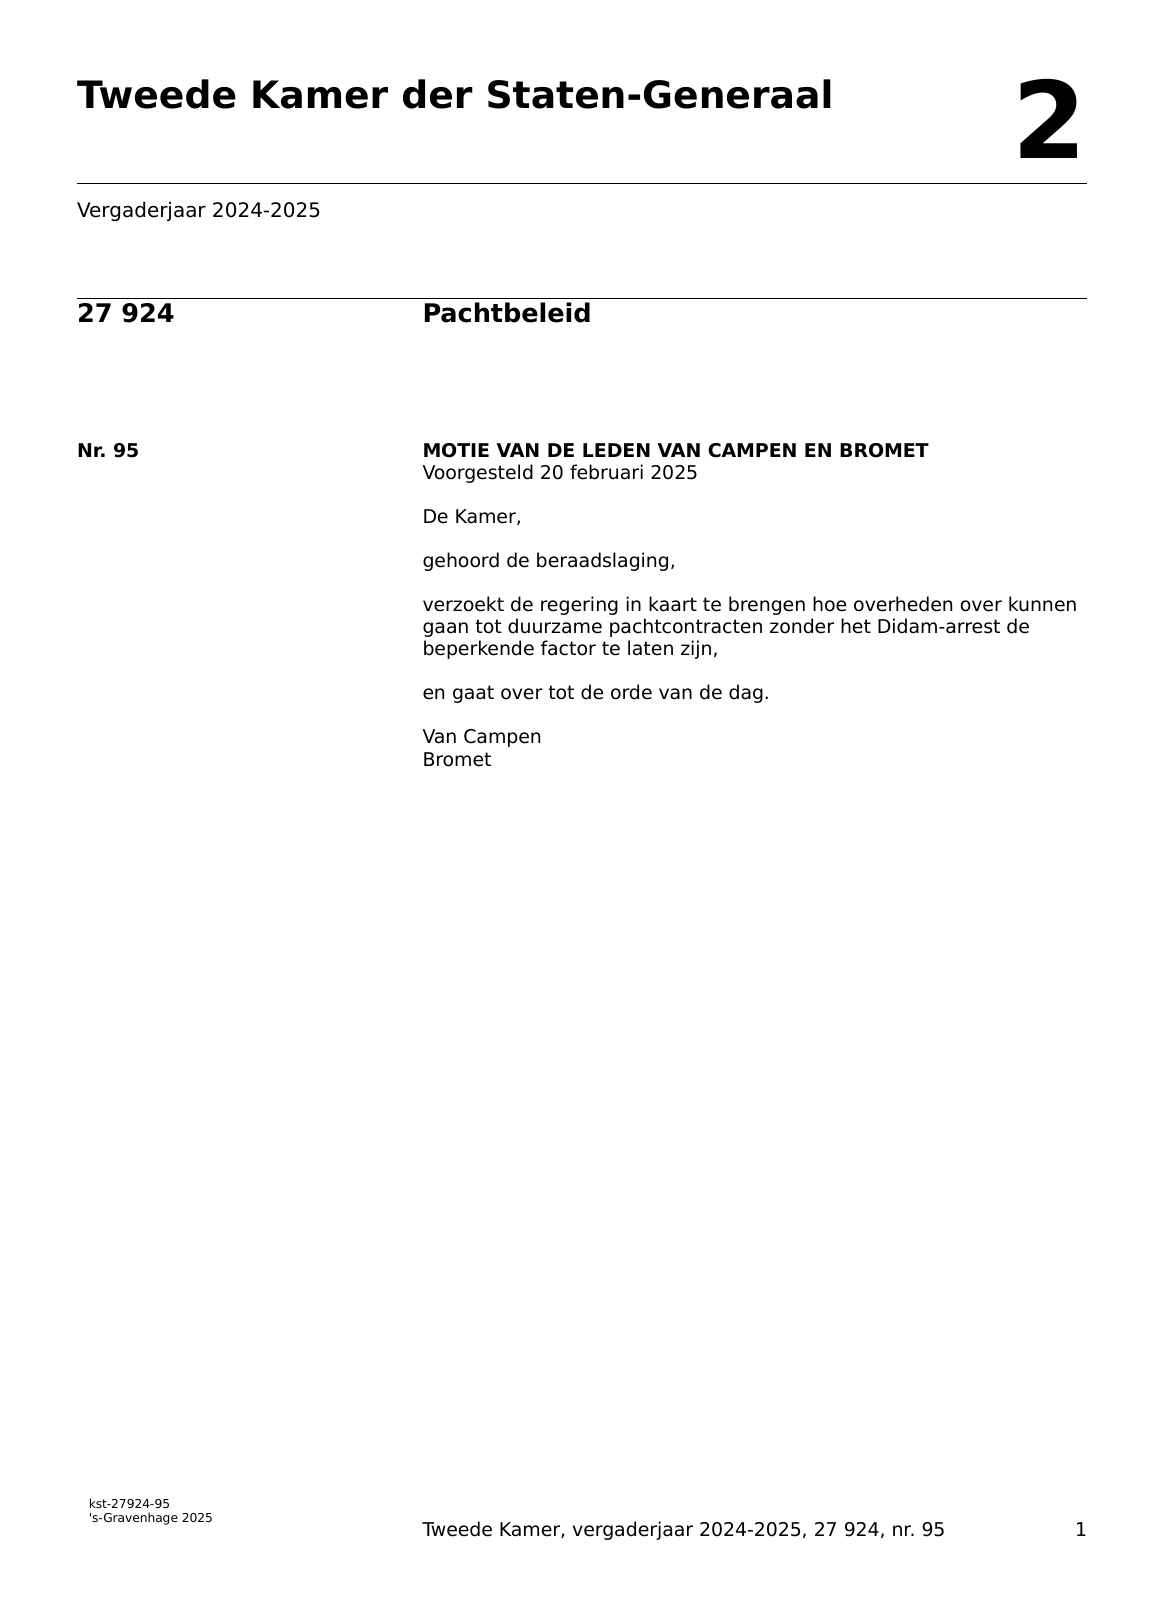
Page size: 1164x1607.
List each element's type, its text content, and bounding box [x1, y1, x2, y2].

table_header Tweede Kamer der Staten-Generaal [77, 59, 886, 183]
text De Kamer, [422, 506, 1087, 528]
text Bromet [422, 748, 1087, 770]
text verzoekt de regering in kaart te brengen hoe overheden over kunnen gaan tot duurzame pachtcontracten zonder het Didam-arrest de beperkende factor te laten zijn, [422, 594, 1087, 660]
subtitle 27 924 Pachtbeleid [77, 299, 1087, 329]
text gehoord de beraadslaging, [422, 550, 1087, 572]
text 's-Gravenhage 2025 [88, 1511, 323, 1525]
text Voorgesteld 20 februari 2025 [422, 462, 1087, 484]
table_cell Vergaderjaar 2024-2025 [77, 184, 1087, 298]
table_header 2 [886, 59, 1087, 183]
subtitle Nr. 95 MOTIE VAN DE LEDEN VAN CAMPEN EN BROMET [77, 440, 1087, 462]
text Van Campen [422, 726, 1087, 748]
text en gaat over tot de orde van de dag. [422, 682, 1087, 704]
text kst-27924-95 [88, 1497, 323, 1511]
